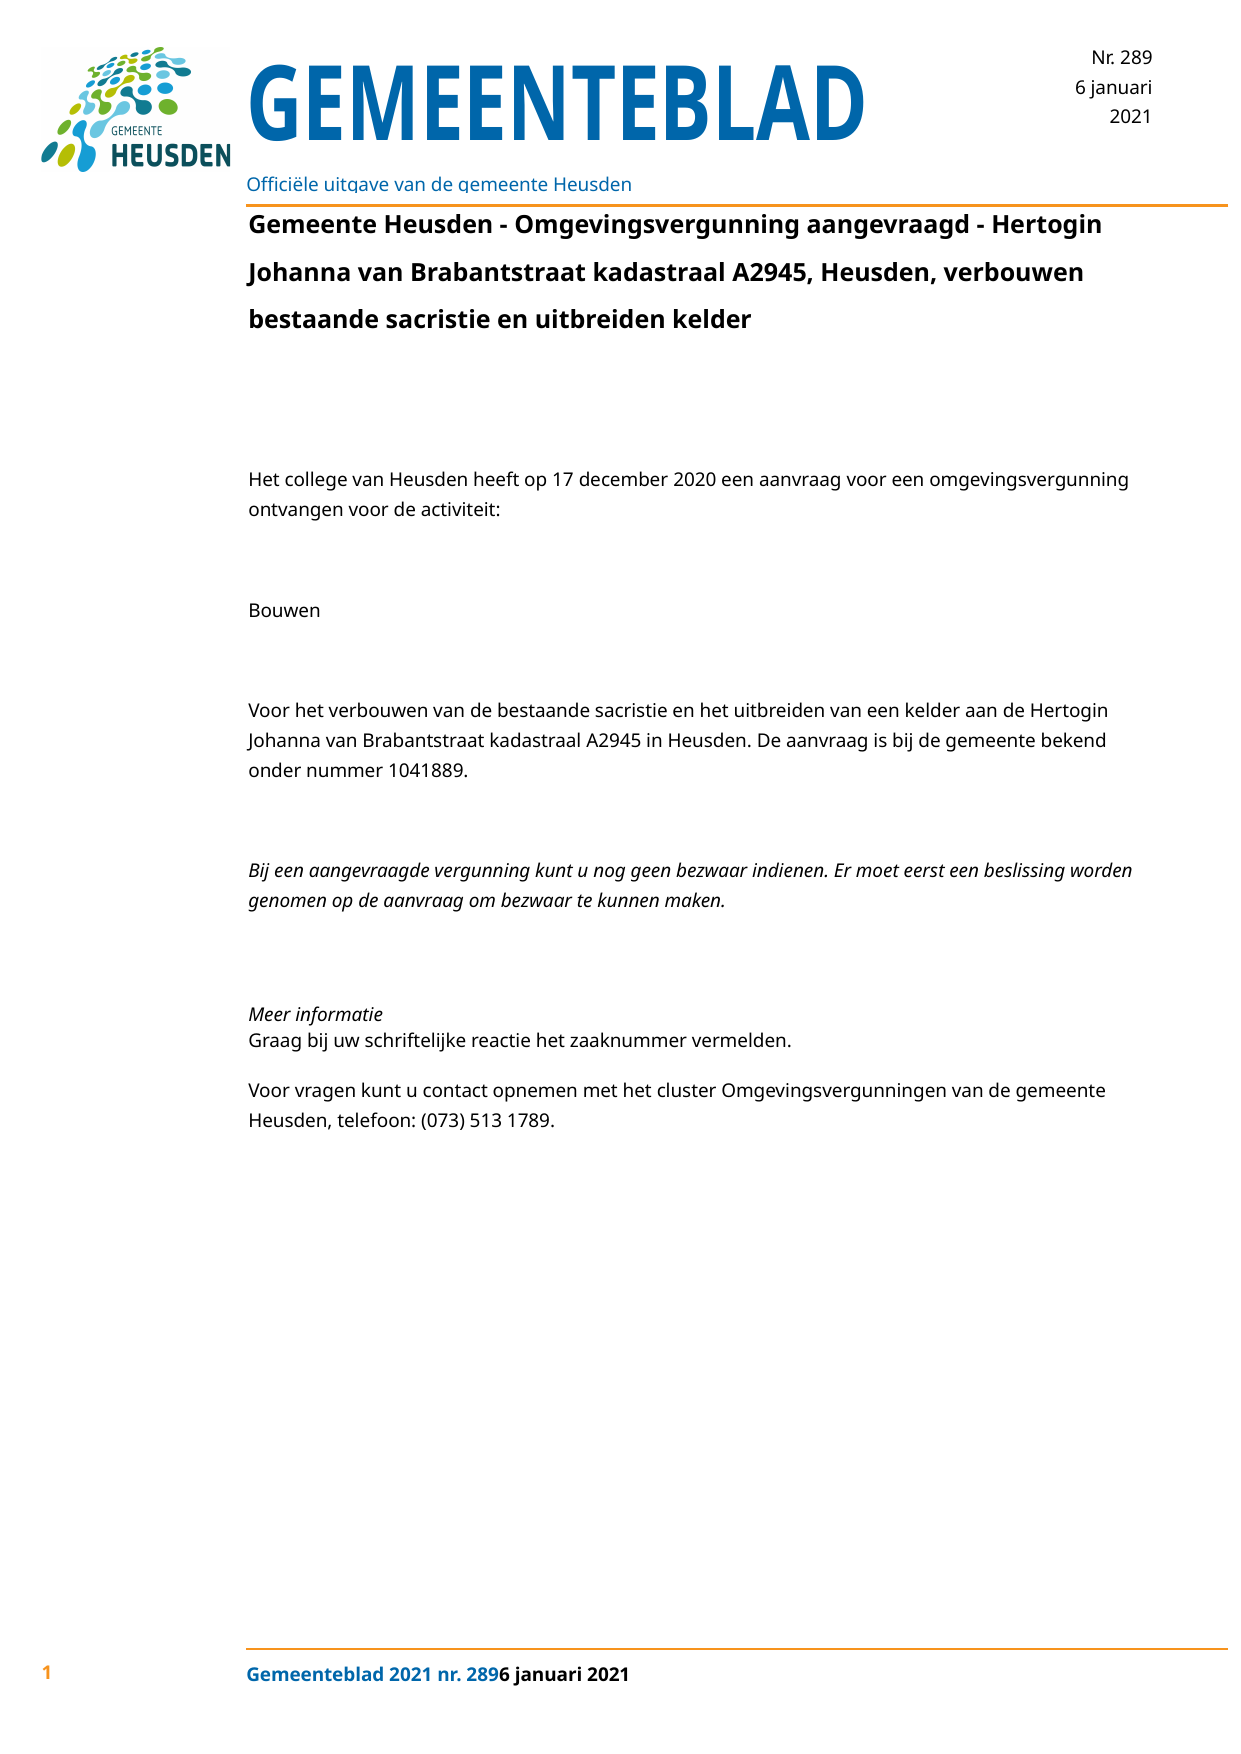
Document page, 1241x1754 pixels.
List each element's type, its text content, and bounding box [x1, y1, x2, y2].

text Voor vragen kunt u contact opnemen met het cluster Omgevingsvergunningen van de gemeente Heusden, telefoon: (073) 513 1789. [248, 1078, 1152, 1133]
text Voor het verbouwen van de bestaande sacristie en het uitbreiden van een kelder aan de Hertogin Johanna van Brabantstraat kadastraal A2945 in Heusden. De aanvraag is bij de gemeente bekend onder nummer 1041889. [248, 698, 1152, 782]
text Graag bij uw schriftelijke reactie het zaaknummer vermelden. [248, 1027, 1152, 1053]
picture [41, 47, 231, 172]
text Gemeente Heusden - Omgevingsvergunning aangevraagd - Hertogin Johanna van Brabantstraat kadastraal A2945, Heusden, verbouwen bestaande sacristie en uitbreiden kelder [248, 207, 1152, 336]
text Het college van Heusden heeft op 17 december 2020 een aanvraag voor een omgevingsvergunning ontvangen voor de activiteit: [248, 466, 1152, 522]
text Bouwen [248, 597, 1152, 622]
text Meer informatie [248, 1002, 1152, 1027]
text Bij een aangevraagde vergunning kunt u nog geen bezwaar indienen. Er moet eerst een beslissing worden genomen op de aanvraag om bezwaar te kunnen maken. [248, 858, 1152, 913]
